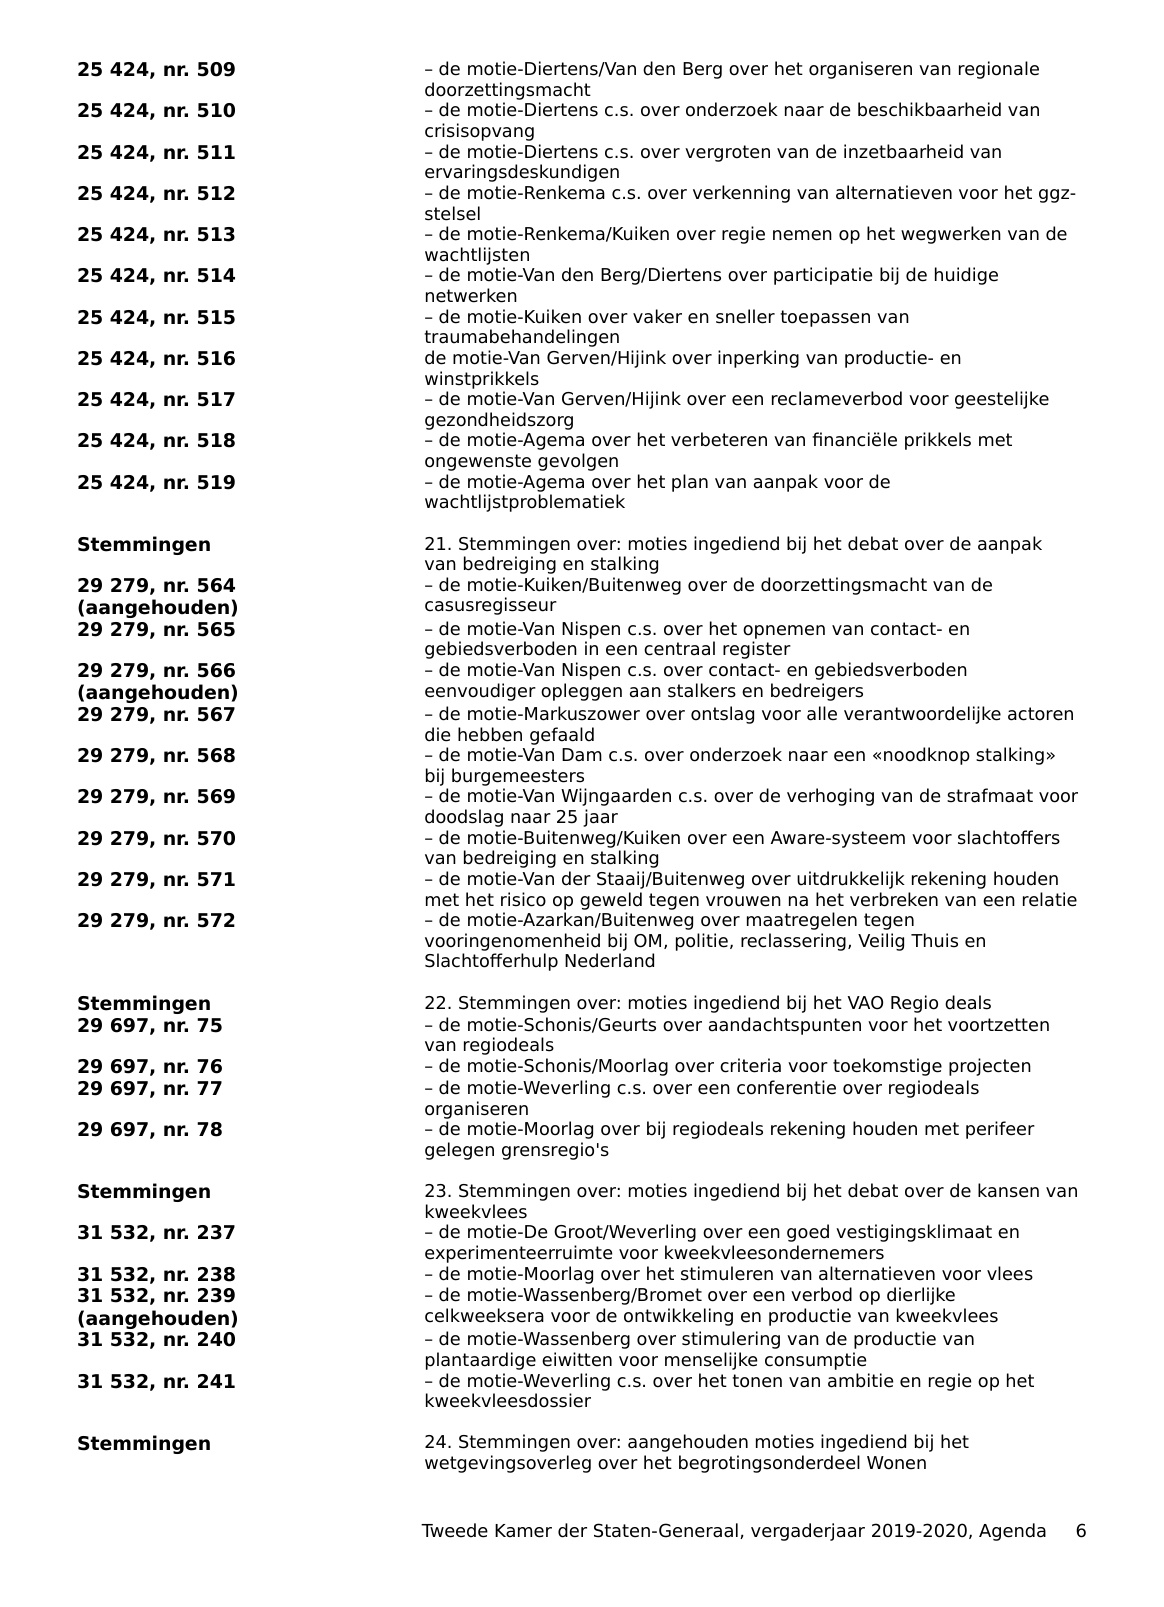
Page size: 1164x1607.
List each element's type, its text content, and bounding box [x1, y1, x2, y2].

table_cell – de motie-Azarkan/Buitenweg over maatregelen tegen vooringenomenheid bij OM, politie, reclassering, Veilig Thuis en Slachtofferhulp Nederland [418, 910, 1087, 972]
table_cell de motie-Van Gerven/Hijink over inperking van productie- en winstprikkels [418, 348, 1087, 389]
table_cell 31 532, nr. 241 [77, 1371, 401, 1412]
table_cell [401, 513, 418, 533]
table_cell 25 424, nr. 519 [77, 472, 401, 513]
table_cell 25 424, nr. 514 [77, 265, 401, 307]
table_cell – de motie-Schonis/Moorlag over criteria voor toekomstige projecten [418, 1056, 1087, 1078]
table_cell 31 532, nr. 239 (aangehouden) [77, 1285, 401, 1329]
table_cell 29 279, nr. 566 (aangehouden) [77, 660, 401, 704]
table_cell [401, 1160, 418, 1181]
table_cell [401, 619, 418, 660]
table_cell – de motie-Diertens/Van den Berg over het organiseren van regionale doorzettingsmacht [418, 59, 1087, 100]
table_cell [401, 534, 418, 575]
table_cell [77, 1412, 401, 1432]
table_cell 31 532, nr. 237 [77, 1222, 401, 1263]
table_cell [401, 307, 418, 348]
table_cell 21. Stemmingen over: moties ingediend bij het debat over de aanpak van bedreiging en stalking [418, 534, 1087, 575]
table_cell – de motie-Van Dam c.s. over onderzoek naar een «noodknop stalking» bij burgemeesters [418, 745, 1087, 786]
table_cell [401, 348, 418, 389]
table_cell [401, 389, 418, 430]
table_cell [401, 972, 418, 993]
table_cell [401, 575, 418, 619]
table_cell – de motie-Moorlag over bij regiodeals rekening houden met perifeer gelegen grensregio's [418, 1119, 1087, 1160]
table_cell [401, 993, 418, 1014]
table_cell 29 279, nr. 570 [77, 828, 401, 869]
table_cell 29 279, nr. 571 [77, 869, 401, 910]
table_cell – de motie-Renkema c.s. over verkenning van alternatieven voor het ggz-stelsel [418, 183, 1087, 224]
table_cell [77, 972, 401, 993]
table_cell 29 279, nr. 564 (aangehouden) [77, 575, 401, 619]
table_cell [418, 1160, 1087, 1181]
table_cell [401, 1181, 418, 1222]
table_cell [401, 745, 418, 786]
table_cell [401, 59, 418, 100]
table_cell 29 279, nr. 572 [77, 910, 401, 972]
table_cell – de motie-Van den Berg/Diertens over participatie bij de huidige netwerken [418, 265, 1087, 307]
table_cell – de motie-Weverling c.s. over een conferentie over regiodeals organiseren [418, 1078, 1087, 1119]
table_cell [77, 513, 401, 533]
table_cell 29 697, nr. 76 [77, 1056, 401, 1078]
table_cell – de motie-Van Wijngaarden c.s. over de verhoging van de strafmaat voor doodslag naar 25 jaar [418, 786, 1087, 828]
table_cell 25 424, nr. 513 [77, 224, 401, 265]
table_cell 29 279, nr. 567 [77, 704, 401, 745]
table_cell 29 279, nr. 565 [77, 619, 401, 660]
table_cell 31 532, nr. 238 [77, 1264, 401, 1285]
table_cell [401, 183, 418, 224]
table_cell Stemmingen [77, 993, 401, 1014]
table_cell 31 532, nr. 240 [77, 1329, 401, 1371]
table_cell 29 697, nr. 78 [77, 1119, 401, 1160]
table_cell 25 424, nr. 518 [77, 430, 401, 472]
table_cell [401, 1078, 418, 1119]
table_cell [401, 1412, 418, 1432]
table_cell – de motie-Agema over het plan van aanpak voor de wachtlijstproblematiek [418, 472, 1087, 513]
table_cell [401, 1285, 418, 1329]
table_cell [401, 142, 418, 183]
table_cell 25 424, nr. 517 [77, 389, 401, 430]
table_cell – de motie-Markuszower over ontslag voor alle verantwoordelijke actoren die hebben gefaald [418, 704, 1087, 745]
table_cell [401, 1222, 418, 1263]
table_cell [401, 1056, 418, 1078]
table_cell – de motie-Schonis/Geurts over aandachtspunten voor het voortzetten van regiodeals [418, 1015, 1087, 1056]
table_cell – de motie-De Groot/Weverling over een goed vestigingsklimaat en experimenteerruimte voor kweekvleesondernemers [418, 1222, 1087, 1263]
table_cell 25 424, nr. 512 [77, 183, 401, 224]
table_cell 24. Stemmingen over: aangehouden moties ingediend bij het wetgevingsoverleg over het begrotingsonderdeel Wonen [418, 1433, 1087, 1474]
table_cell Stemmingen [77, 1181, 401, 1222]
table_cell 25 424, nr. 516 [77, 348, 401, 389]
table_cell [401, 100, 418, 142]
table_cell [418, 1412, 1087, 1432]
table_cell – de motie-Buitenweg/Kuiken over een Aware-systeem voor slachtoffers van bedreiging en stalking [418, 828, 1087, 869]
table_cell – de motie-Kuiken over vaker en sneller toepassen van traumabehandelingen [418, 307, 1087, 348]
table_cell – de motie-Diertens c.s. over vergroten van de inzetbaarheid van ervaringsdeskundigen [418, 142, 1087, 183]
table_cell – de motie-Van Nispen c.s. over contact- en gebiedsverboden eenvoudiger opleggen aan stalkers en bedreigers [418, 660, 1087, 704]
table_cell [401, 910, 418, 972]
table_cell [401, 1015, 418, 1056]
table_cell – de motie-Kuiken/Buitenweg over de doorzettingsmacht van de casusregisseur [418, 575, 1087, 619]
table_cell 25 424, nr. 510 [77, 100, 401, 142]
table_cell 22. Stemmingen over: moties ingediend bij het VAO Regio deals [418, 993, 1087, 1014]
table_cell [401, 1433, 418, 1474]
table_cell 29 279, nr. 568 [77, 745, 401, 786]
table_cell [401, 828, 418, 869]
table_cell [401, 430, 418, 472]
table_cell [401, 869, 418, 910]
table_cell [401, 265, 418, 307]
table_cell [401, 224, 418, 265]
table_cell [401, 704, 418, 745]
table_cell 29 697, nr. 75 [77, 1015, 401, 1056]
table_cell – de motie-Moorlag over het stimuleren van alternatieven voor vlees [418, 1264, 1087, 1285]
table_cell [401, 472, 418, 513]
table_cell [77, 1160, 401, 1181]
table_cell – de motie-Van der Staaij/Buitenweg over uitdrukkelijk rekening houden met het risico op geweld tegen vrouwen na het verbreken van een relatie [418, 869, 1087, 910]
table_cell – de motie-Van Nispen c.s. over het opnemen van contact- en gebiedsverboden in een centraal register [418, 619, 1087, 660]
table_cell [401, 786, 418, 828]
table_cell [401, 1119, 418, 1160]
table_cell – de motie-Diertens c.s. over onderzoek naar de beschikbaarheid van crisisopvang [418, 100, 1087, 142]
table_cell – de motie-Wassenberg/Bromet over een verbod op dierlijke celkweeksera voor de ontwikkeling en productie van kweekvlees [418, 1285, 1087, 1329]
table_cell Stemmingen [77, 534, 401, 575]
table_cell 29 279, nr. 569 [77, 786, 401, 828]
table_cell – de motie-Weverling c.s. over het tonen van ambitie en regie op het kweekvleesdossier [418, 1371, 1087, 1412]
table_cell Stemmingen [77, 1433, 401, 1474]
table_cell 23. Stemmingen over: moties ingediend bij het debat over de kansen van kweekvlees [418, 1181, 1087, 1222]
table_cell – de motie-Wassenberg over stimulering van de productie van plantaardige eiwitten voor menselijke consumptie [418, 1329, 1087, 1371]
table_cell [401, 1264, 418, 1285]
table_cell – de motie-Van Gerven/Hijink over een reclameverbod voor geestelijke gezondheidszorg [418, 389, 1087, 430]
table_cell [401, 660, 418, 704]
table_cell [418, 972, 1087, 993]
table_cell 25 424, nr. 511 [77, 142, 401, 183]
table_cell 29 697, nr. 77 [77, 1078, 401, 1119]
table_cell – de motie-Agema over het verbeteren van financiële prikkels met ongewenste gevolgen [418, 430, 1087, 472]
table_cell – de motie-Renkema/Kuiken over regie nemen op het wegwerken van de wachtlijsten [418, 224, 1087, 265]
table_cell [401, 1371, 418, 1412]
table_cell 25 424, nr. 509 [77, 59, 401, 100]
table_cell [418, 513, 1087, 533]
table_cell [401, 1329, 418, 1371]
table_cell 25 424, nr. 515 [77, 307, 401, 348]
